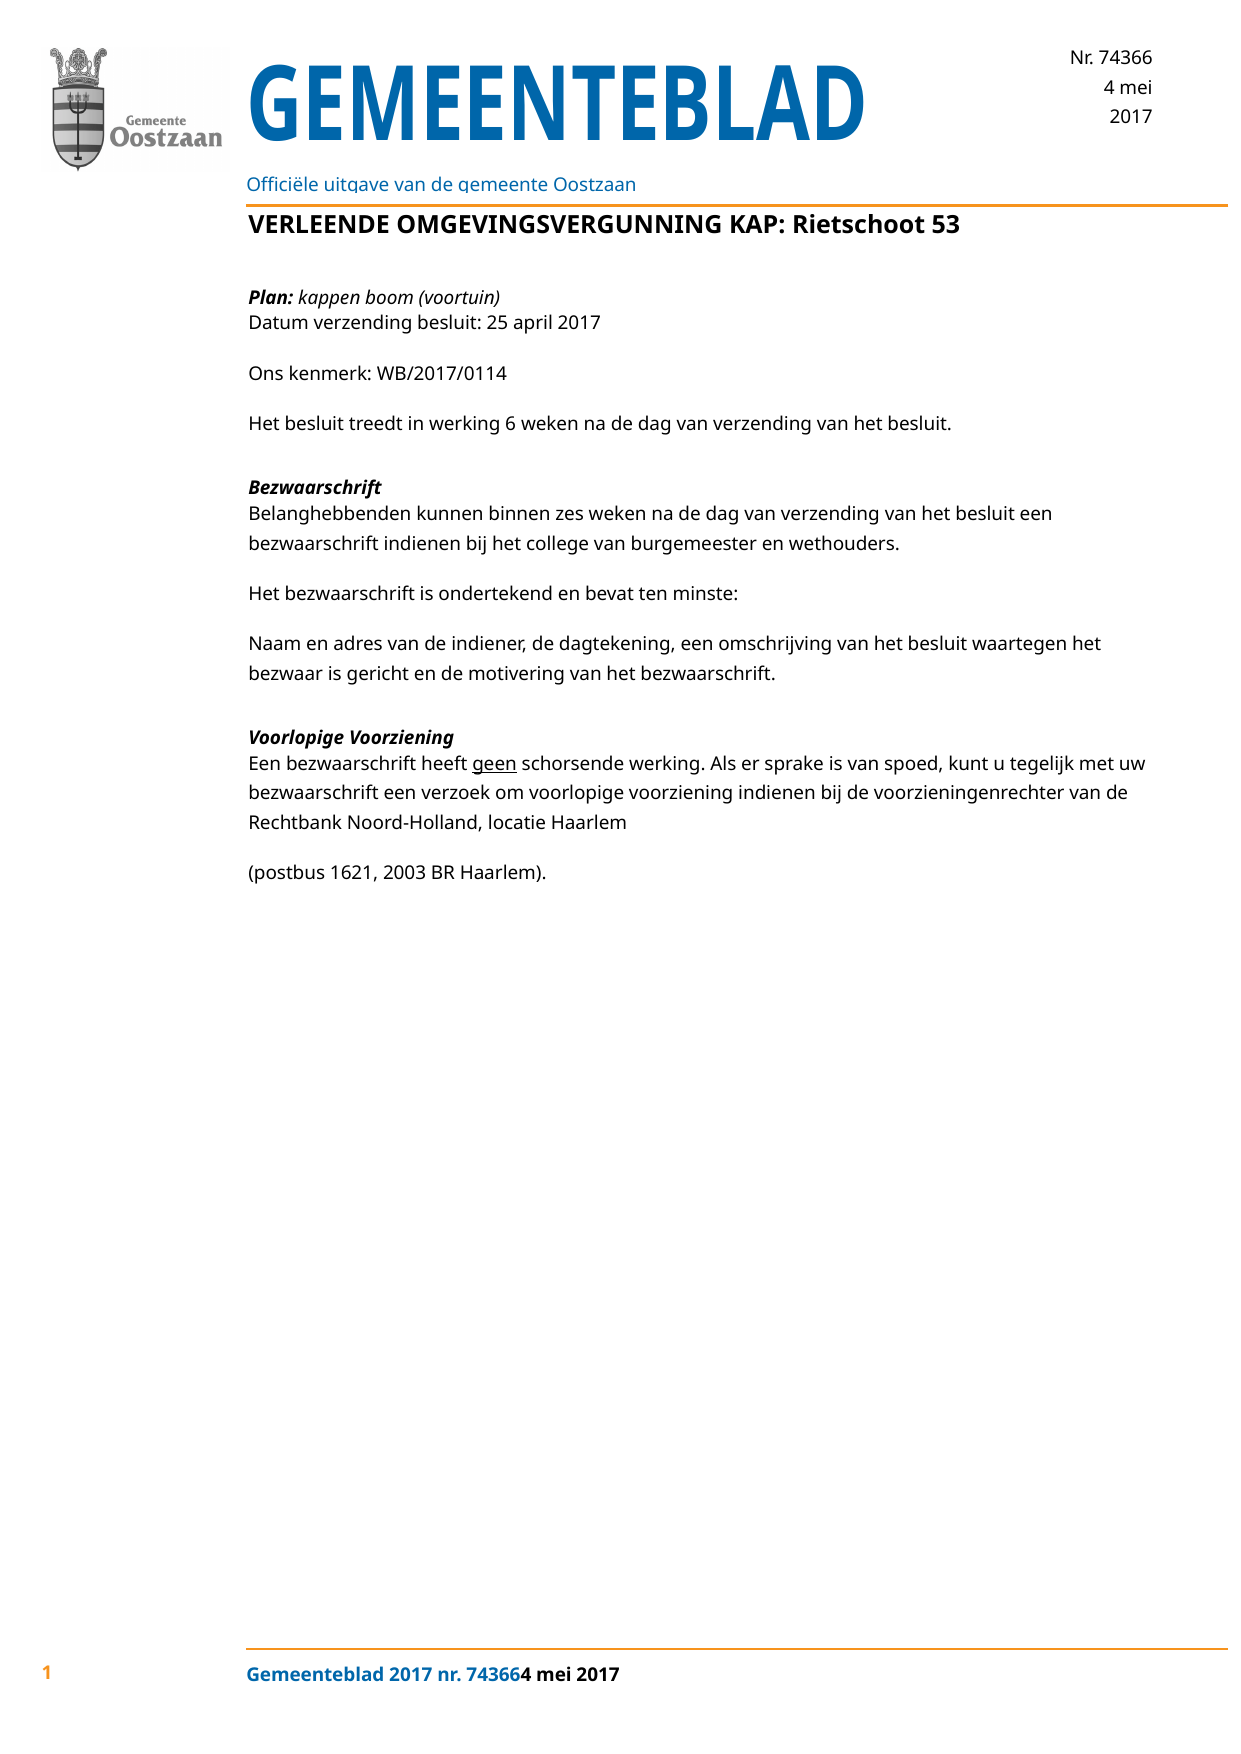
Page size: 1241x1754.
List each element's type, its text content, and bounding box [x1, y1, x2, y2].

text Naam en adres van de indiener, de dagtekening, een omschrijving van het besluit waartegen het bezwaar is gericht en de motivering van het bezwaarschrift. [248, 631, 1152, 686]
text Het besluit treedt in werking 6 weken na de dag van verzending van het besluit. [248, 410, 1152, 436]
text Datum verzending besluit: 25 april 2017 [248, 309, 1152, 335]
picture [41, 47, 231, 172]
text Het bezwaarschrift is ondertekend en bevat ten minste: [248, 580, 1152, 606]
text VERLEENDE OMGEVINGSVERGUNNING KAP: Rietschoot 53 [248, 207, 1152, 241]
text Belanghebbenden kunnen binnen zes weken na de dag van verzending van het besluit een bezwaarschrift indienen bij het college van burgemeester en wethouders. [248, 500, 1152, 555]
text Ons kenmerk: WB/2017/0114 [248, 360, 1152, 386]
text (postbus 1621, 2003 BR Haarlem). [248, 859, 1152, 885]
text Voorlopige Voorziening [248, 724, 1152, 750]
text Een bezwaarschrift heeft geen schorsende werking. Als er sprake is van spoed, kunt u tegelijk met uw bezwaarschrift een verzoek om voorlopige voorziening indienen bij de voorzieningenrechter van de Rechtbank Noord-Holland, locatie Haarlem [248, 750, 1152, 835]
text Bezwaarschrift [248, 474, 1152, 500]
text Plan: kappen boom (voortuin) [248, 284, 1152, 309]
